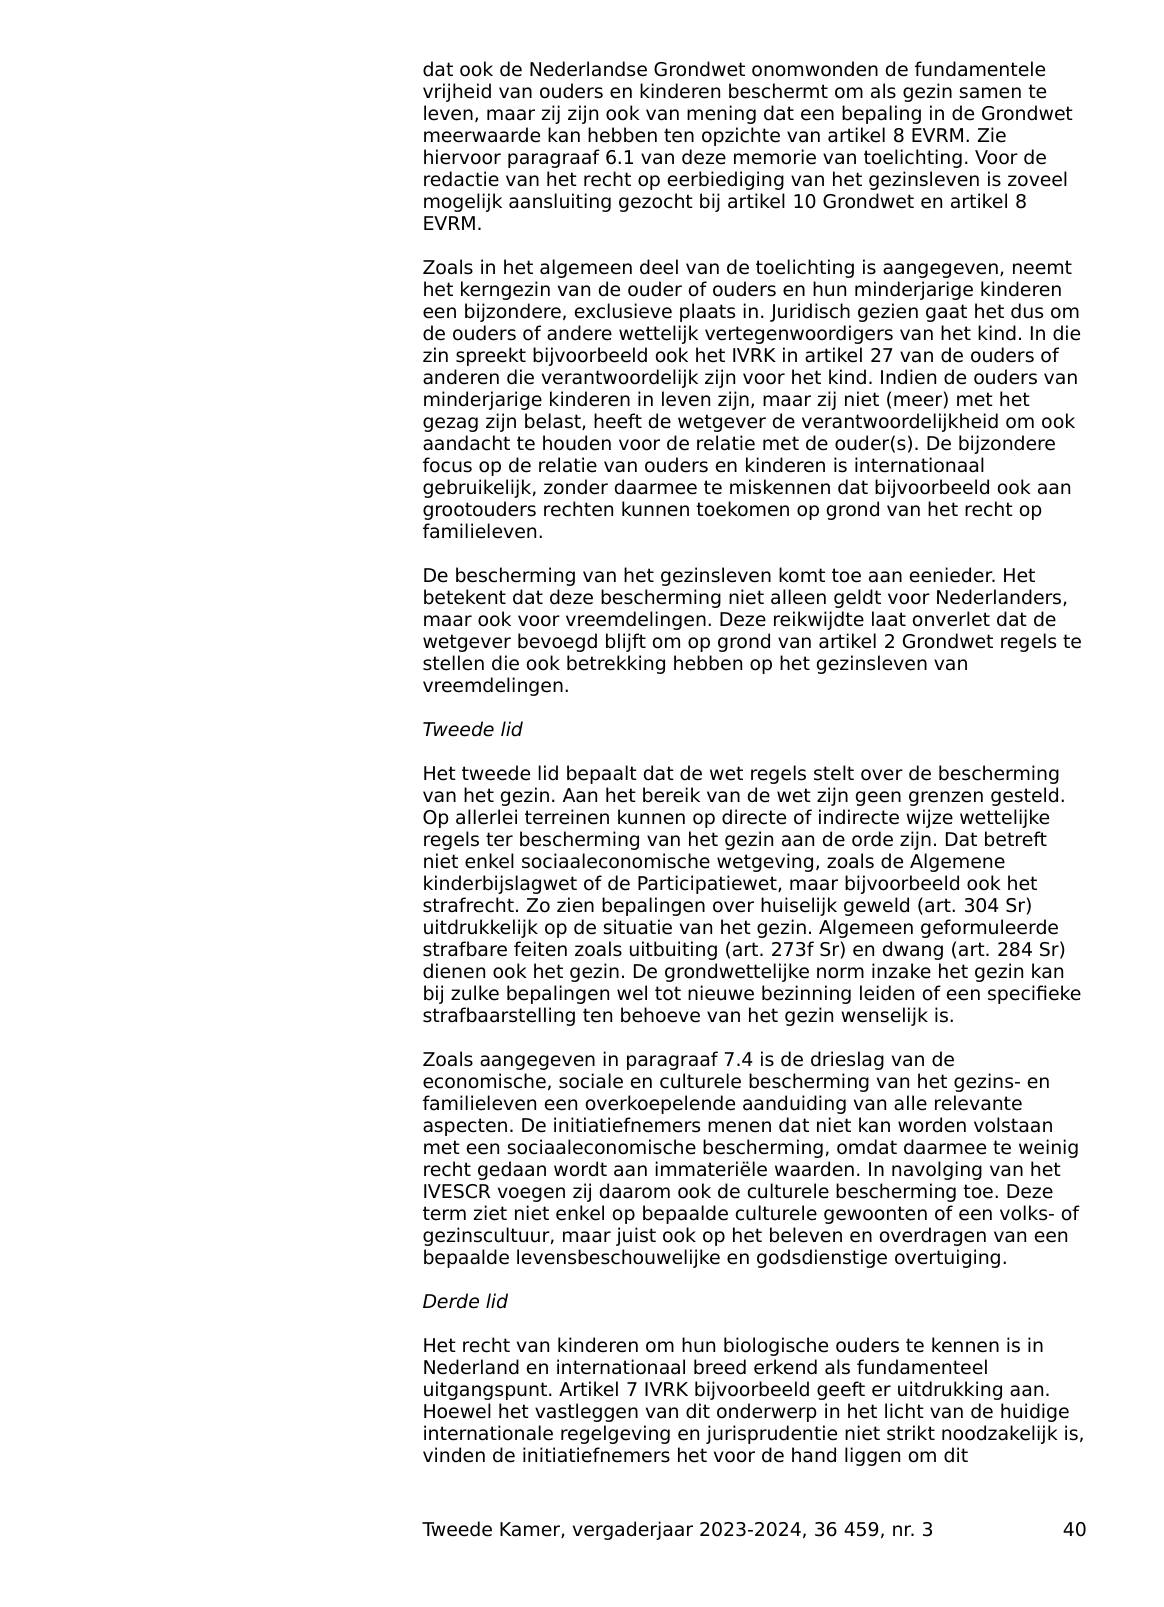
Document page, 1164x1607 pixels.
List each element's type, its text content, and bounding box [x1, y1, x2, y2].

subtitle Tweede lid [422, 719, 1087, 741]
text Zoals aangegeven in paragraaf 7.4 is de drieslag van de economische, sociale en culturele bescherming van het gezins- en familieleven een overkoepelende aanduiding van alle relevante aspecten. De initiatiefnemers menen dat niet kan worden volstaan met een sociaaleconomische bescherming, omdat daarmee te weinig recht gedaan wordt aan immateriële waarden. In navolging van het IVESCR voegen zij daarom ook de culturele bescherming toe. Deze term ziet niet enkel op bepaalde culturele gewoonten of een volks- of gezinscultuur, maar juist ook op het beleven en overdragen van een bepaalde levensbeschouwelijke en godsdienstige overtuiging. [422, 1049, 1087, 1269]
subtitle Derde lid [422, 1291, 1087, 1313]
text dat ook de Nederlandse Grondwet onomwonden de fundamentele vrijheid van ouders en kinderen beschermt om als gezin samen te leven, maar zij zijn ook van mening dat een bepaling in de Grondwet meerwaarde kan hebben ten opzichte van artikel 8 EVRM. Zie hiervoor paragraaf 6.1 van deze memorie van toelichting. Voor de redactie van het recht op eerbiediging van het gezinsleven is zoveel mogelijk aansluiting gezocht bij artikel 10 Grondwet en artikel 8 EVRM. [422, 59, 1087, 235]
text Het recht van kinderen om hun biologische ouders te kennen is in Nederland en internationaal breed erkend als fundamenteel uitgangspunt. Artikel 7 IVRK bijvoorbeeld geeft er uitdrukking aan. Hoewel het vastleggen van dit onderwerp in het licht van de huidige internationale regelgeving en jurisprudentie niet strikt noodzakelijk is, vinden de initiatiefnemers het voor de hand liggen om dit [422, 1335, 1087, 1467]
text Het tweede lid bepaalt dat de wet regels stelt over de bescherming van het gezin. Aan het bereik van de wet zijn geen grenzen gesteld. Op allerlei terreinen kunnen op directe of indirecte wijze wettelijke regels ter bescherming van het gezin aan de orde zijn. Dat betreft niet enkel sociaaleconomische wetgeving, zoals de Algemene kinderbijslagwet of de Participatiewet, maar bijvoorbeeld ook het strafrecht. Zo zien bepalingen over huiselijk geweld (art. 304 Sr) uitdrukkelijk op de situatie van het gezin. Algemeen geformuleerde strafbare feiten zoals uitbuiting (art. 273f Sr) en dwang (art. 284 Sr) dienen ook het gezin. De grondwettelijke norm inzake het gezin kan bij zulke bepalingen wel tot nieuwe bezinning leiden of een specifieke strafbaarstelling ten behoeve van het gezin wenselijk is. [422, 763, 1087, 1027]
text Zoals in het algemeen deel van de toelichting is aangegeven, neemt het kerngezin van de ouder of ouders en hun minderjarige kinderen een bijzondere, exclusieve plaats in. Juridisch gezien gaat het dus om de ouders of andere wettelijk vertegenwoordigers van het kind. In die zin spreekt bijvoorbeeld ook het IVRK in artikel 27 van de ouders of anderen die verantwoordelijk zijn voor het kind. Indien de ouders van minderjarige kinderen in leven zijn, maar zij niet (meer) met het gezag zijn belast, heeft de wetgever de verantwoordelijkheid om ook aandacht te houden voor de relatie met de ouder(s). De bijzondere focus op de relatie van ouders en kinderen is internationaal gebruikelijk, zonder daarmee te miskennen dat bijvoorbeeld ook aan grootouders rechten kunnen toekomen op grond van het recht op familieleven. [422, 257, 1087, 543]
text De bescherming van het gezinsleven komt toe aan eenieder. Het betekent dat deze bescherming niet alleen geldt voor Nederlanders, maar ook voor vreemdelingen. Deze reikwijdte laat onverlet dat de wetgever bevoegd blijft om op grond van artikel 2 Grondwet regels te stellen die ook betrekking hebben op het gezinsleven van vreemdelingen. [422, 565, 1087, 697]
